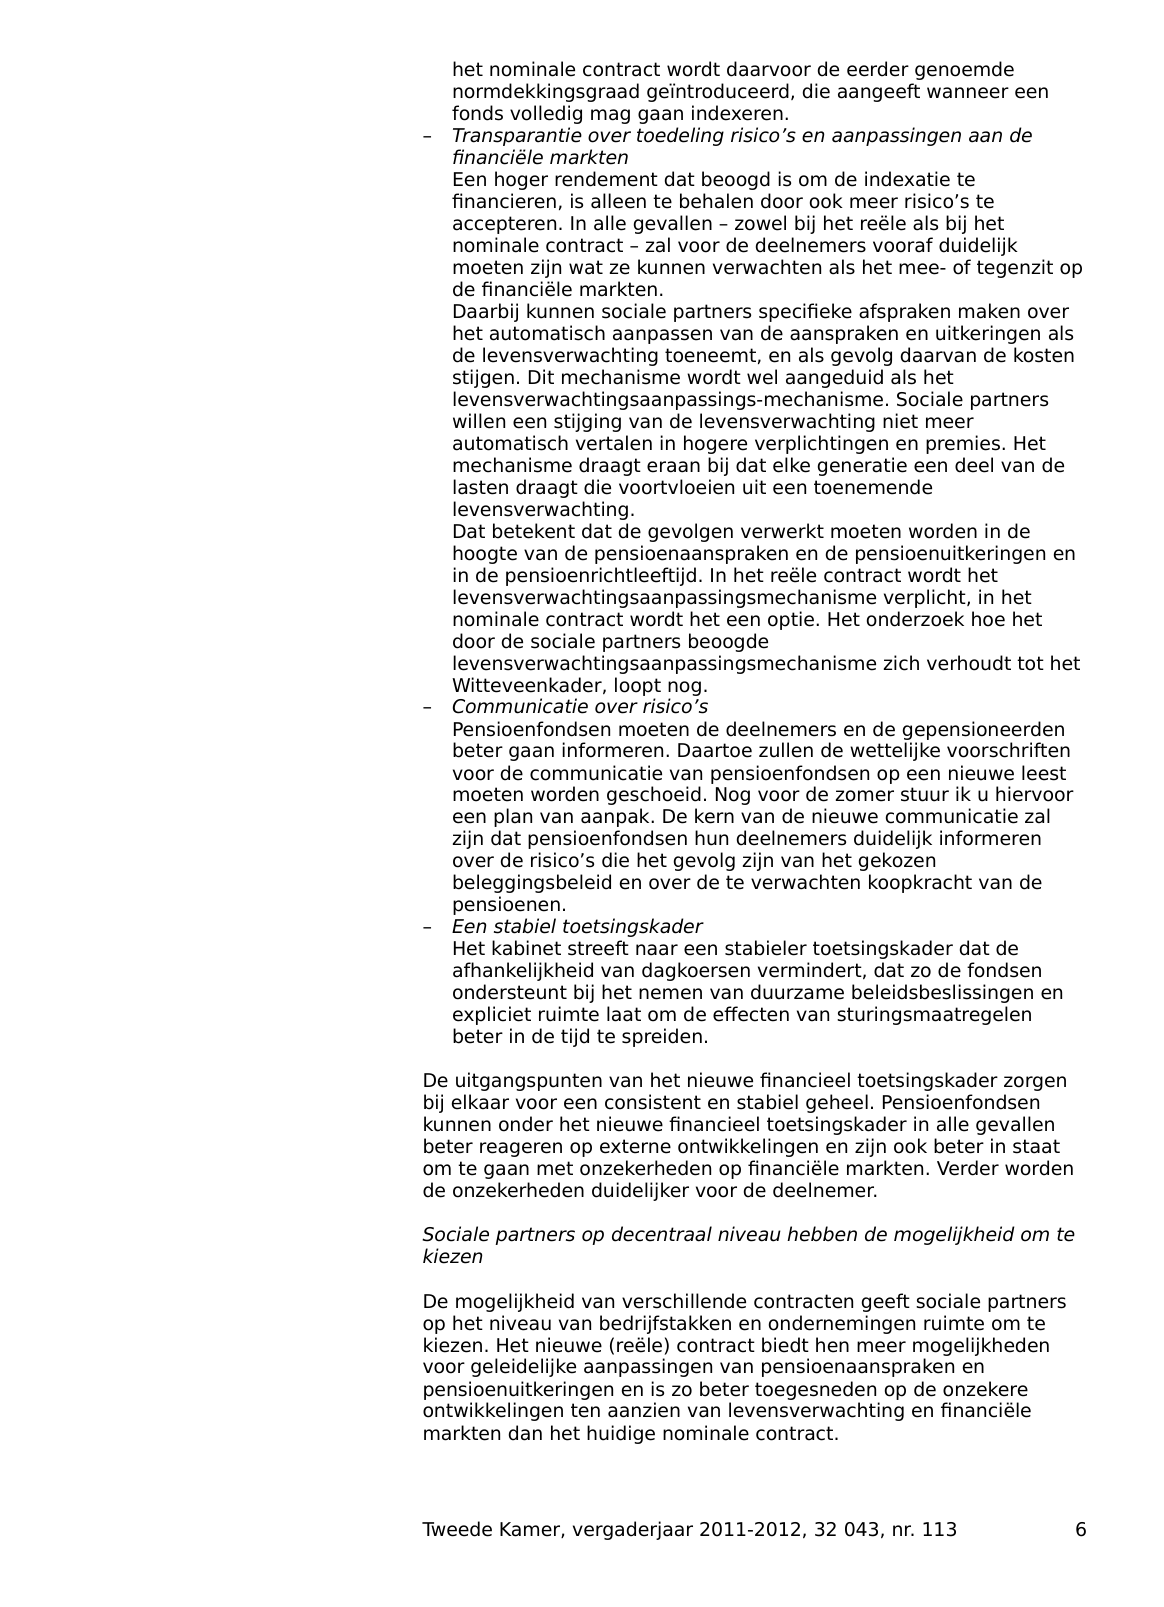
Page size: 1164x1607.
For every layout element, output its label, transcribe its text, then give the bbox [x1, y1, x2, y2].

subtitle Sociale partners op decentraal niveau hebben de mogelijkheid om te kiezen [422, 1224, 1087, 1268]
text Dat betekent dat de gevolgen verwerkt moeten worden in de hoogte van de pensioenaanspraken en de pensioenuitkeringen en in de pensioenrichtleeftijd. In het reële contract wordt het levensverwachtingsaanpassingsmechanisme verplicht, in het nominale contract wordt het een optie. Het onderzoek hoe het door de sociale partners beoogde levensverwachtingsaanpassingsmechanisme zich verhoudt tot het Witteveenkader, loopt nog. [452, 521, 1087, 696]
text De mogelijkheid van verschillende contracten geeft sociale partners op het niveau van bedrijfstakken en ondernemingen ruimte om te kiezen. Het nieuwe (reële) contract biedt hen meer mogelijkheden voor geleidelijke aanpassingen van pensioenaanspraken en pensioenuitkeringen en is zo beter toegesneden op de onzekere ontwikkelingen ten aanzien van levensverwachting en financiële markten dan het huidige nominale contract. [422, 1291, 1087, 1444]
text – Transparantie over toedeling risico’s en aanpassingen aan de financiële markten [422, 125, 1087, 169]
text – Communicatie over risico’s [422, 696, 1087, 718]
text Pensioenfondsen moeten de deelnemers en de gepensioneerden beter gaan informeren. Daartoe zullen de wettelijke voorschriften voor de communicatie van pensioenfondsen op een nieuwe leest moeten worden geschoeid. Nog voor de zomer stuur ik u hiervoor een plan van aanpak. De kern van de nieuwe communicatie zal zijn dat pensioenfondsen hun deelnemers duidelijk informeren over de risico’s die het gevolg zijn van het gekozen beleggingsbeleid en over de te verwachten koopkracht van de pensioenen. [452, 718, 1087, 916]
text Een hoger rendement dat beoogd is om de indexatie te financieren, is alleen te behalen door ook meer risico’s te accepteren. In alle gevallen – zowel bij het reële als bij het nominale contract – zal voor de deelnemers vooraf duidelijk moeten zijn wat ze kunnen verwachten als het mee- of tegenzit op de financiële markten. [452, 169, 1087, 301]
text het nominale contract wordt daarvoor de eerder genoemde normdekkingsgraad geïntroduceerd, die aangeeft wanneer een fonds volledig mag gaan indexeren. [452, 59, 1087, 125]
text De uitgangspunten van het nieuwe financieel toetsingskader zorgen bij elkaar voor een consistent en stabiel geheel. Pensioenfondsen kunnen onder het nieuwe financieel toetsingskader in alle gevallen beter reageren op externe ontwikkelingen en zijn ook beter in staat om te gaan met onzekerheden op financiële markten. Verder worden de onzekerheden duidelijker voor de deelnemer. [422, 1070, 1087, 1202]
text Daarbij kunnen sociale partners specifieke afspraken maken over het automatisch aanpassen van de aanspraken en uitkeringen als de levensverwachting toeneemt, en als gevolg daarvan de kosten stijgen. Dit mechanisme wordt wel aangeduid als het levensverwachtingsaanpassings-mechanisme. Sociale partners willen een stijging van de levensverwachting niet meer automatisch vertalen in hogere verplichtingen en premies. Het mechanisme draagt eraan bij dat elke generatie een deel van de lasten draagt die voortvloeien uit een toenemende levensverwachting. [452, 301, 1087, 521]
text – Een stabiel toetsingskader [422, 916, 1087, 938]
text Het kabinet streeft naar een stabieler toetsingskader dat de afhankelijkheid van dagkoersen vermindert, dat zo de fondsen ondersteunt bij het nemen van duurzame beleidsbeslissingen en expliciet ruimte laat om de effecten van sturingsmaatregelen beter in de tijd te spreiden. [452, 938, 1087, 1048]
